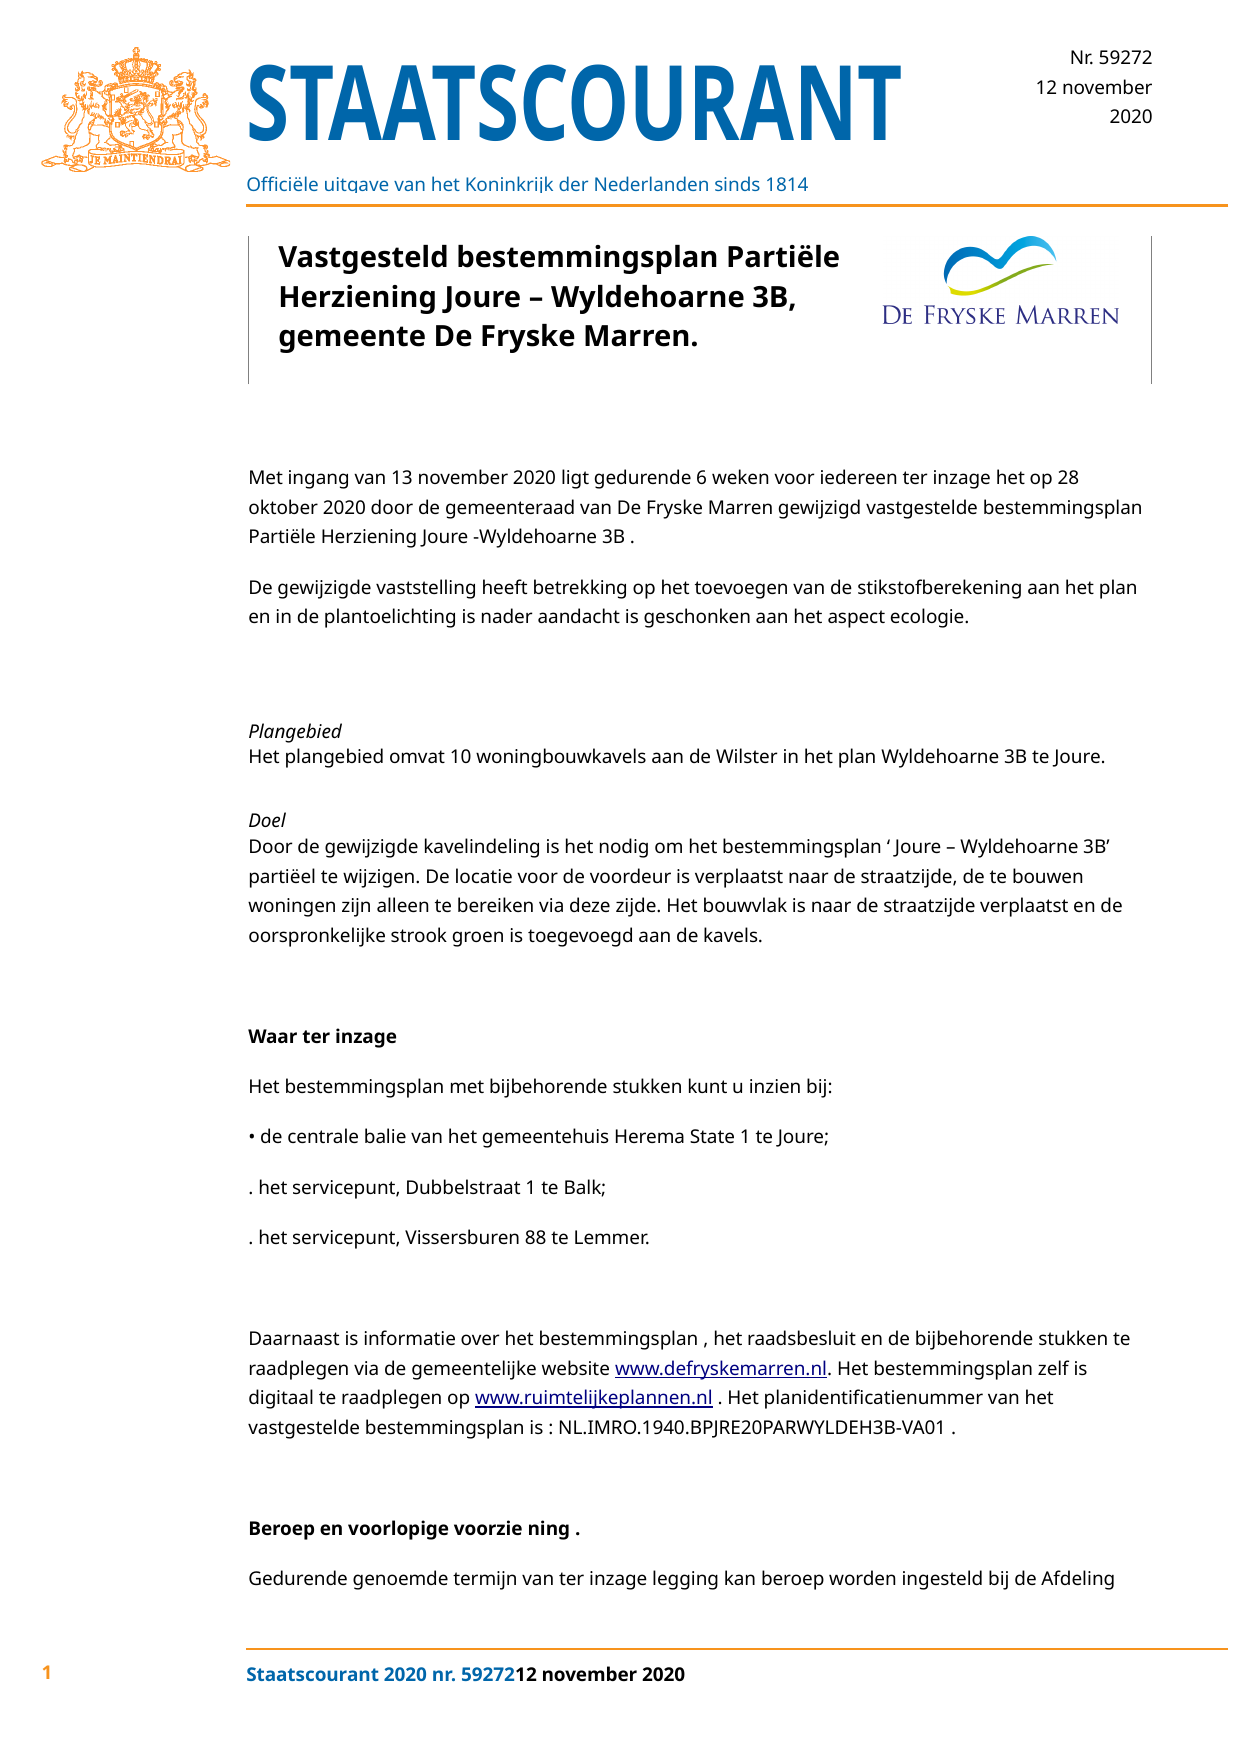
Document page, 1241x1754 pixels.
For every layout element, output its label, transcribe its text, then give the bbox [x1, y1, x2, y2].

picture [882, 236, 1119, 324]
text Gedurende genoemde termijn van ter inzage legging kan beroep worden ingesteld bij de Afdeling [248, 1565, 1152, 1591]
text Het plangebied omvat 10 woningbouwkavels aan de Wilster in het plan Wyldehoarne 3B te Joure. [248, 744, 1152, 769]
text • de centrale balie van het gemeentehuis Herema State 1 te Joure; [248, 1124, 1152, 1149]
text Door de gewijzigde kavelindeling is het nodig om het bestemmingsplan ‘ Joure – Wyldehoarne 3B’ partiëel te wijzigen. De locatie voor de voordeur is verplaatst naar de straatzijde, de te bouwen woningen zijn alleen te bereiken via deze zijde. Het bouwvlak is naar de straatzijde verplaatst en de oorspronkelijke strook groen is toegevoegd aan de kavels. [248, 833, 1152, 948]
text . het servicepunt, Vissersburen 88 te Lemmer. [248, 1224, 1152, 1250]
text Het bestemmingsplan met bijbehorende stukken kunt u inzien bij: [248, 1073, 1152, 1099]
text Waar ter inzage [248, 1023, 1152, 1049]
text Daarnaast is informatie over het bestemmingsplan , het raadsbesluit en de bijbehorende stukken te raadplegen via de gemeentelijke website www.defryskemarren.nl. Het bestemmingsplan zelf is digitaal te raadplegen op www.ruimtelijkeplannen.nl . Het planidentificatienummer van het vastgestelde bestemmingsplan is : NL.IMRO.1940.BPJRE20PARWYLDEH3B-VA01 . [248, 1325, 1152, 1440]
picture [41, 47, 231, 172]
text . het servicepunt, Dubbelstraat 1 te Balk; [248, 1174, 1152, 1200]
text Doel [248, 808, 1152, 833]
table_header Vastgesteld bestemmingsplan Partiële Herziening Joure – Wyldehoarne 3B, gemeente De Fryske Marren. [249, 236, 850, 384]
text Met ingang van 13 november 2020 ligt gedurende 6 weken voor iedereen ter inzage het op 28 oktober 2020 door de gemeenteraad van De Fryske Marren gewijzigd vastgestelde bestemmingsplan Partiële Herziening Joure -Wyldehoarne 3B . [248, 464, 1152, 549]
text De gewijzigde vaststelling heeft betrekking op het toevoegen van de stikstofberekening aan het plan en in de plantoelichting is nader aandacht is geschonken aan het aspect ecologie. [248, 574, 1152, 629]
text Beroep en voorlopige voorzie ning . [248, 1515, 1152, 1541]
text Plangebied [248, 718, 1152, 744]
table_header [850, 236, 1151, 384]
